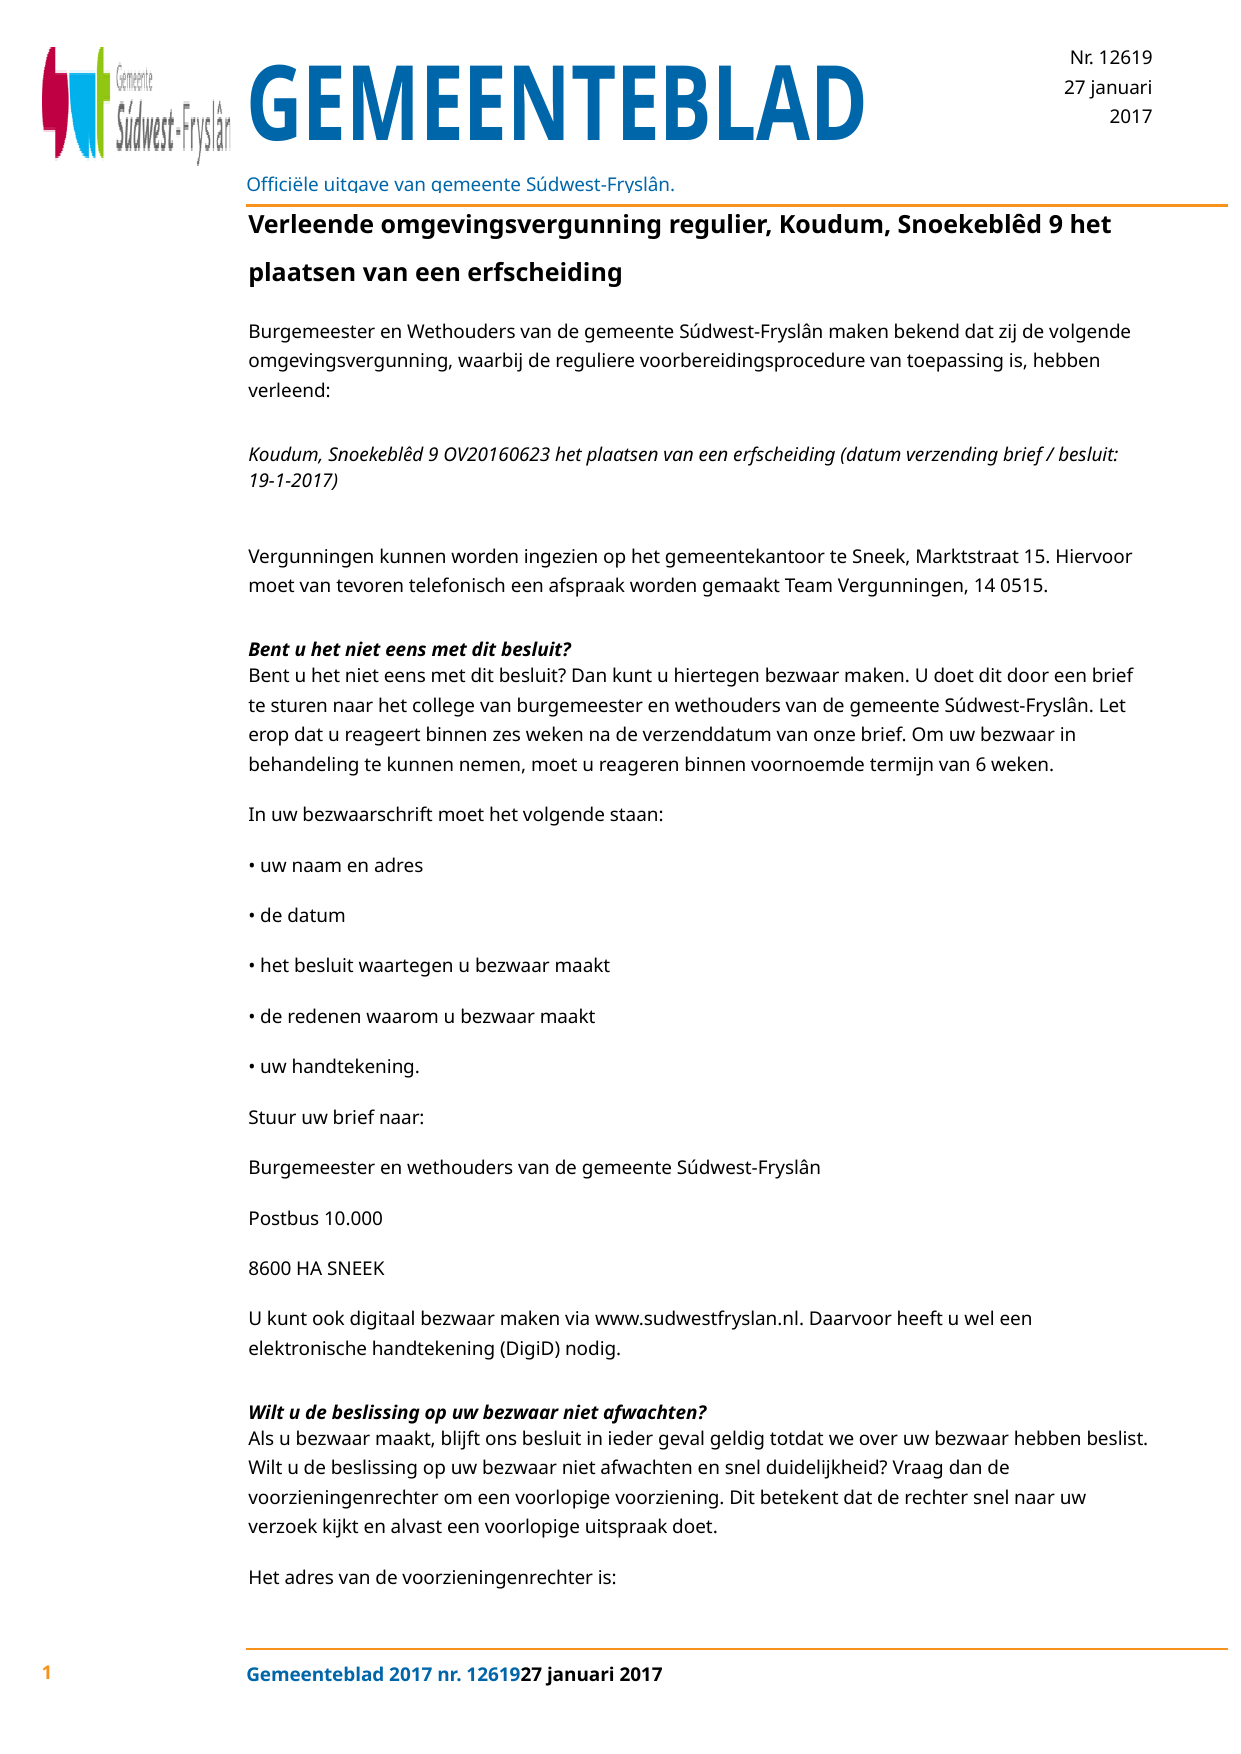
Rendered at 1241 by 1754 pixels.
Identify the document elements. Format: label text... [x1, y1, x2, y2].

text Het adres van de voorzieningenrechter is: [248, 1564, 1152, 1590]
text Bent u het niet eens met dit besluit? Dan kunt u hiertegen bezwaar maken. U doet dit door een brief te sturen naar het college van burgemeester en wethouders van de gemeente Súdwest-Fryslân. Let erop dat u reageert binnen zes weken na de verzenddatum van onze brief. Om uw bezwaar in behandeling te kunnen nemen, moet u reageren binnen voornoemde termijn van 6 weken. [248, 662, 1152, 777]
text U kunt ook digitaal bezwaar maken via www.sudwestfryslan.nl. Daarvoor heeft u wel een elektronische handtekening (DigiD) nodig. [248, 1306, 1152, 1361]
text • uw naam en adres [248, 852, 1152, 877]
text • het besluit waartegen u bezwaar maakt [248, 953, 1152, 978]
text Verleende omgevingsvergunning regulier, Koudum, Snoekeblêd 9 het plaatsen van een erfscheiding [248, 207, 1152, 288]
text Wilt u de beslissing op uw bezwaar niet afwachten? [248, 1399, 1152, 1425]
picture [41, 47, 231, 172]
text Stuur uw brief naar: [248, 1104, 1152, 1129]
text In uw bezwaarschrift moet het volgende staan: [248, 801, 1152, 827]
text Burgemeester en Wethouders van de gemeente Súdwest-Fryslân maken bekend dat zij de volgende omgevingsvergunning, waarbij de reguliere voorbereidingsprocedure van toepassing is, hebben verleend: [248, 318, 1152, 403]
text • de datum [248, 902, 1152, 928]
text Postbus 10.000 [248, 1205, 1152, 1230]
text Vergunningen kunnen worden ingezien op het gemeentekantoor te Sneek, Marktstraat 15. Hiervoor moet van tevoren telefonisch een afspraak worden gemaakt Team Vergunningen, 14 0515. [248, 543, 1152, 598]
text 8600 HA SNEEK [248, 1255, 1152, 1281]
text • de redenen waarom u bezwaar maakt [248, 1003, 1152, 1029]
text Burgemeester en wethouders van de gemeente Súdwest-Fryslân [248, 1154, 1152, 1180]
text Koudum, Snoekeblêd 9 OV20160623 het plaatsen van een erfscheiding (datum verzending brief / besluit: 19-1-2017) [248, 441, 1152, 492]
text Als u bezwaar maakt, blijft ons besluit in ieder geval geldig totdat we over uw bezwaar hebben beslist. Wilt u de beslissing op uw bezwaar niet afwachten en snel duidelijkheid? Vraag dan de voorzieningenrechter om een voorlopige voorziening. Dit betekent dat de rechter snel naar uw verzoek kijkt en alvast een voorlopige uitspraak doet. [248, 1425, 1152, 1539]
text Bent u het niet eens met dit besluit? [248, 636, 1152, 662]
text • uw handtekening. [248, 1053, 1152, 1079]
